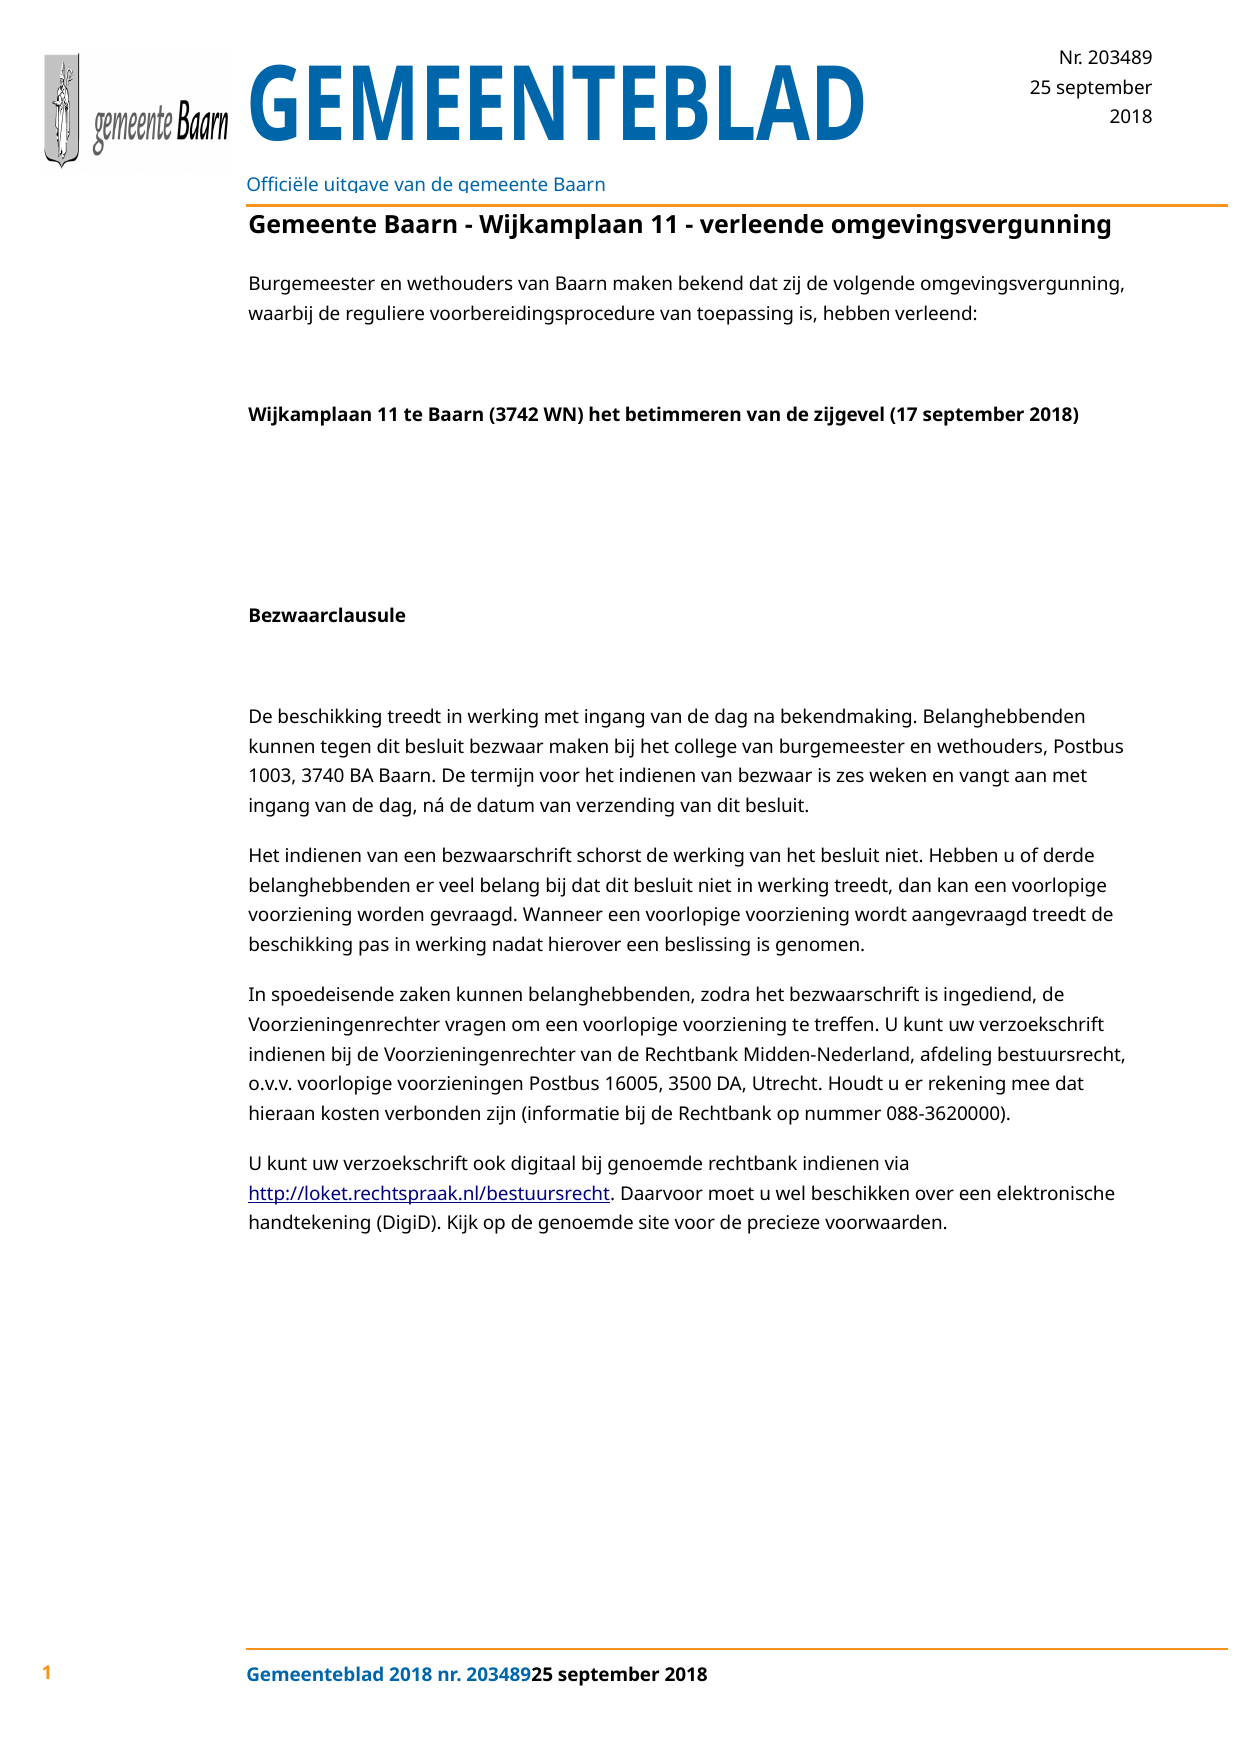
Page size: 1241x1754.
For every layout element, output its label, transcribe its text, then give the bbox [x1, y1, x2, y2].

text De beschikking treedt in werking met ingang van de dag na bekendmaking. Belanghebbenden kunnen tegen dit besluit bezwaar maken bij het college van burgemeester en wethouders, Postbus 1003, 3740 BA Baarn. De termijn voor het indienen van bezwaar is zes weken en vangt aan met ingang van de dag, ná de datum van verzending van dit besluit. [248, 703, 1152, 818]
text In spoedeisende zaken kunnen belanghebbenden, zodra het bezwaarschrift is ingediend, de Voorzieningenrechter vragen om een voorlopige voorziening te treffen. U kunt uw verzoekschrift indienen bij de Voorzieningenrechter van de Rechtbank Midden-Nederland, afdeling bestuursrecht, o.v.v. voorlopige voorzieningen Postbus 16005, 3500 DA, Utrecht. Houdt u er rekening mee dat hieraan kosten verbonden zijn (informatie bij de Rechtbank op nummer 088-3620000). [248, 982, 1152, 1126]
text Burgemeester en wethouders van Baarn maken bekend dat zij de volgende omgevingsvergunning, waarbij de reguliere voorbereidingsprocedure van toepassing is, hebben verleend: [248, 270, 1152, 326]
text U kunt uw verzoekschrift ook digitaal bij genoemde rechtbank indienen via http://loket.rechtspraak.nl/bestuursrecht. Daarvoor moet u wel beschikken over een elektronische handtekening (DigiD). Kijk op de genoemde site voor de precieze voorwaarden. [248, 1150, 1152, 1235]
text Wijkamplaan 11 te Baarn (3742 WN) het betimmeren van de zijgevel (17 september 2018) [248, 401, 1152, 426]
picture [41, 47, 231, 172]
text Gemeente Baarn - Wijkamplaan 11 - verleende omgevingsvergunning [248, 207, 1152, 241]
text Het indienen van een bezwaarschrift schorst de werking van het besluit niet. Hebben u of derde belanghebbenden er veel belang bij dat dit besluit niet in werking treedt, dan kan een voorlopige voorziening worden gevraagd. Wanneer een voorlopige voorziening wordt aangevraagd treedt de beschikking pas in werking nadat hierover een beslissing is genomen. [248, 842, 1152, 957]
text Bezwaarclausule [248, 602, 1152, 628]
